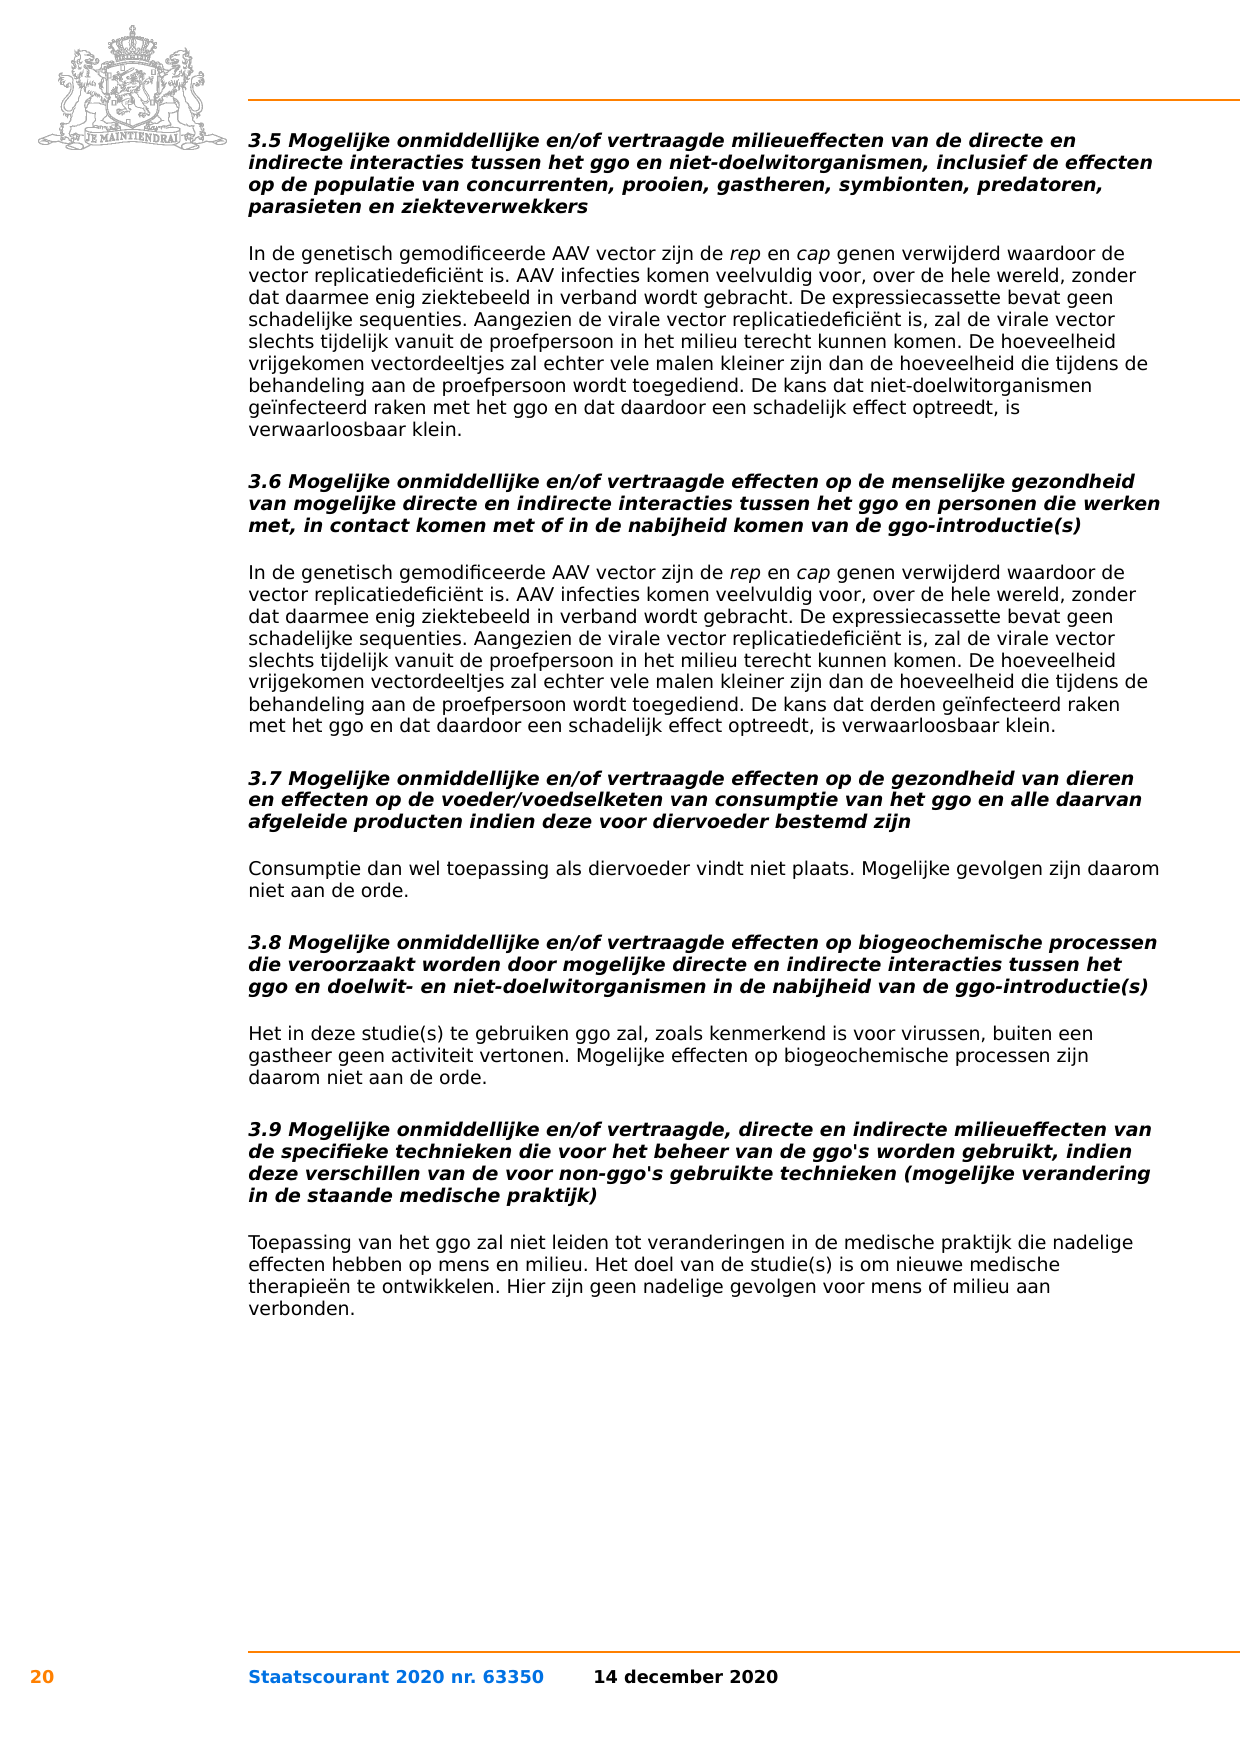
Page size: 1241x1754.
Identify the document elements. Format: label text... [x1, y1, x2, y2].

text Consumptie dan wel toepassing als diervoeder vindt niet plaats. Mogelijke gevolgen zijn daarom niet aan de orde. [248, 858, 1163, 902]
text Toepassing van het ggo zal niet leiden tot veranderingen in de medische praktijk die nadelige effecten hebben op mens en milieu. Het doel van de studie(s) is om nieuwe medische therapieën te ontwikkelen. Hier zijn geen nadelige gevolgen voor mens of milieu aan verbonden. [248, 1232, 1163, 1320]
picture [38, 25, 227, 150]
subtitle 3.5 Mogelijke onmiddellijke en/of vertraagde milieueffecten van de directe en indirecte interacties tussen het ggo en niet-doelwitorganismen, inclusief de effecten op de populatie van concurrenten, prooien, gastheren, symbionten, predatoren, parasieten en ziekteverwekkers [248, 130, 1163, 218]
subtitle 3.8 Mogelijke onmiddellijke en/of vertraagde effecten op biogeochemische processen die veroorzaakt worden door mogelijke directe en indirecte interacties tussen het ggo en doelwit- en niet-doelwitorganismen in de nabijheid van de ggo-introductie(s) [248, 932, 1163, 998]
subtitle 3.6 Mogelijke onmiddellijke en/of vertraagde effecten op de menselijke gezondheid van mogelijke directe en indirecte interacties tussen het ggo en personen die werken met, in contact komen met of in de nabijheid komen van de ggo-introductie(s) [248, 471, 1163, 537]
text In de genetisch gemodificeerde AAV vector zijn de rep en cap genen verwijderd waardoor de vector replicatiedeficiënt is. AAV infecties komen veelvuldig voor, over de hele wereld, zonder dat daarmee enig ziektebeeld in verband wordt gebracht. De expressiecassette bevat geen schadelijke sequenties. Aangezien de virale vector replicatiedeficiënt is, zal de virale vector slechts tijdelijk vanuit de proefpersoon in het milieu terecht kunnen komen. De hoeveelheid vrijgekomen vectordeeltjes zal echter vele malen kleiner zijn dan de hoeveelheid die tijdens de behandeling aan de proefpersoon wordt toegediend. De kans dat derden geïnfecteerd raken met het ggo en dat daardoor een schadelijk effect optreedt, is verwaarloosbaar klein. [248, 562, 1163, 737]
subtitle 3.7 Mogelijke onmiddellijke en/of vertraagde effecten op de gezondheid van dieren en effecten op de voeder/voedselketen van consumptie van het ggo en alle daarvan afgeleide producten indien deze voor diervoeder bestemd zijn [248, 767, 1163, 833]
text Het in deze studie(s) te gebruiken ggo zal, zoals kenmerkend is voor virussen, buiten een gastheer geen activiteit vertonen. Mogelijke effecten op biogeochemische processen zijn daarom niet aan de orde. [248, 1023, 1163, 1089]
subtitle 3.9 Mogelijke onmiddellijke en/of vertraagde, directe en indirecte milieueffecten van de specifieke technieken die voor het beheer van de ggo's worden gebruikt, indien deze verschillen van de voor non-ggo's gebruikte technieken (mogelijke verandering in de staande medische praktijk) [248, 1119, 1163, 1207]
text In de genetisch gemodificeerde AAV vector zijn de rep en cap genen verwijderd waardoor de vector replicatiedeficiënt is. AAV infecties komen veelvuldig voor, over de hele wereld, zonder dat daarmee enig ziektebeeld in verband wordt gebracht. De expressiecassette bevat geen schadelijke sequenties. Aangezien de virale vector replicatiedeficiënt is, zal de virale vector slechts tijdelijk vanuit de proefpersoon in het milieu terecht kunnen komen. De hoeveelheid vrijgekomen vectordeeltjes zal echter vele malen kleiner zijn dan de hoeveelheid die tijdens de behandeling aan de proefpersoon wordt toegediend. De kans dat niet-doelwitorganismen geïnfecteerd raken met het ggo en dat daardoor een schadelijk effect optreedt, is verwaarloosbaar klein. [248, 243, 1163, 441]
